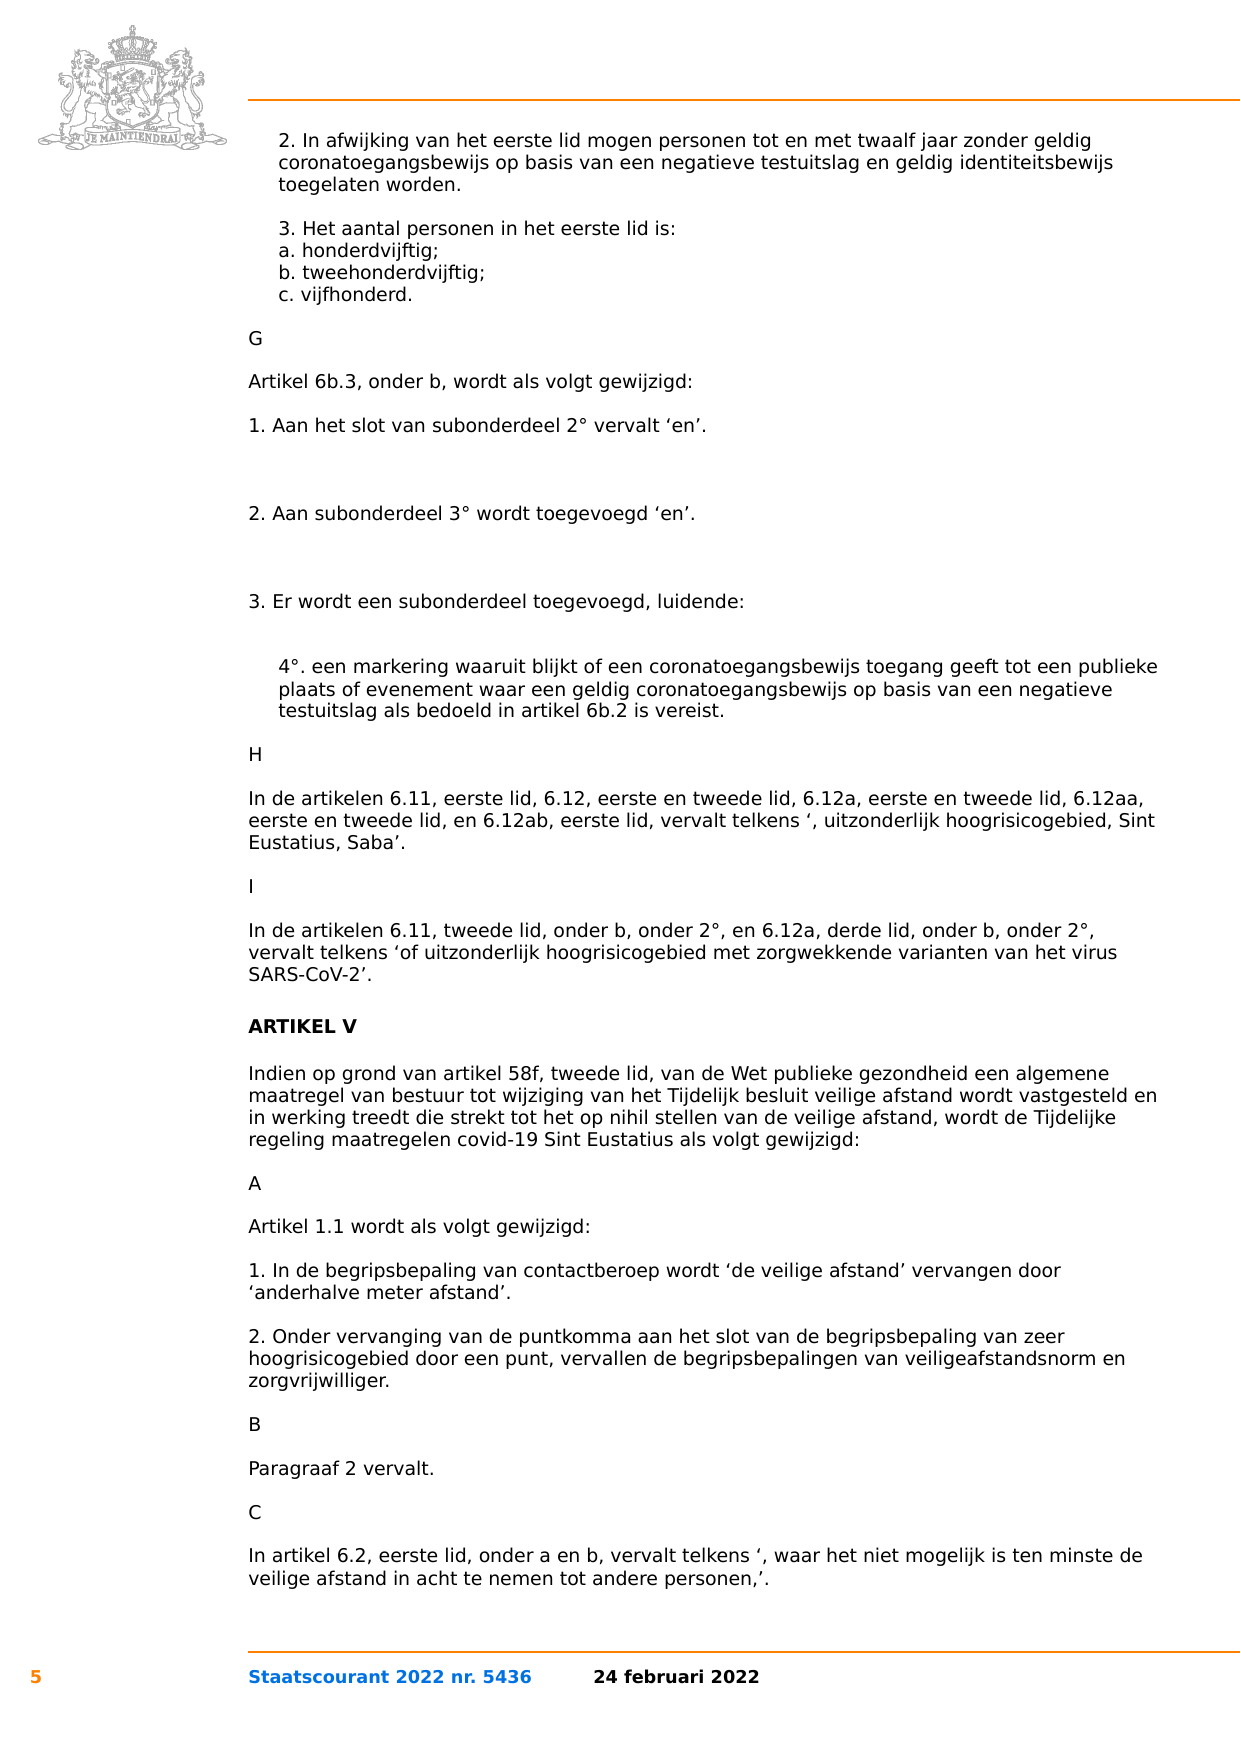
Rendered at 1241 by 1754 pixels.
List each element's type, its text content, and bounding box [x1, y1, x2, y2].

text In artikel 6.2, eerste lid, onder a en b, vervalt telkens ‘, waar het niet mogelijk is ten minste de veilige afstand in acht te nemen tot andere personen,’. [248, 1545, 1163, 1589]
text Indien op grond van artikel 58f, tweede lid, van de Wet publieke gezondheid een algemene maatregel van bestuur tot wijziging van het Tijdelijk besluit veilige afstand wordt vastgesteld en in werking treedt die strekt tot het op nihil stellen van de veilige afstand, wordt de Tijdelijke regeling maatregelen covid-19 Sint Eustatius als volgt gewijzigd: [248, 1063, 1163, 1151]
text 3. Er wordt een subonderdeel toegevoegd, luidende: [248, 591, 1163, 613]
text In de artikelen 6.11, eerste lid, 6.12, eerste en tweede lid, 6.12a, eerste en tweede lid, 6.12aa, eerste en tweede lid, en 6.12ab, eerste lid, vervalt telkens ‘, uitzonderlijk hoogrisicogebied, Sint Eustatius, Saba’. [248, 788, 1163, 854]
text c. vijfhonderd. [278, 284, 1163, 306]
text Artikel 6b.3, onder b, wordt als volgt gewijzigd: [248, 371, 1163, 393]
text Artikel 1.1 wordt als volgt gewijzigd: [248, 1216, 1163, 1238]
text 2. Onder vervanging van de puntkomma aan het slot van de begripsbepaling van zeer hoogrisicogebied door een punt, vervallen de begripsbepalingen van veiligeafstandsnorm en zorgvrijwilliger. [248, 1326, 1163, 1392]
text a. honderdvijftig; [278, 240, 1163, 262]
picture [38, 25, 227, 150]
text 3. Het aantal personen in het eerste lid is: [278, 218, 1163, 240]
text 2. In afwijking van het eerste lid mogen personen tot en met twaalf jaar zonder geldig coronatoegangsbewijs op basis van een negatieve testuitslag en geldig identiteitsbewijs toegelaten worden. [278, 130, 1163, 196]
text 4°. een markering waaruit blijkt of een coronatoegangsbewijs toegang geeft tot een publieke plaats of evenement waar een geldig coronatoegangsbewijs op basis van een negatieve testuitslag als bedoeld in artikel 6b.2 is vereist. [278, 656, 1163, 722]
text I [248, 876, 1163, 898]
text G [248, 327, 1163, 349]
text H [248, 744, 1163, 766]
text In de artikelen 6.11, tweede lid, onder b, onder 2°, en 6.12a, derde lid, onder b, onder 2°, vervalt telkens ‘of uitzonderlijk hoogrisicogebied met zorgwekkende varianten van het virus SARS-CoV-2’. [248, 920, 1163, 986]
text b. tweehonderdvijftig; [278, 262, 1163, 284]
text 2. Aan subonderdeel 3° wordt toegevoegd ‘en’. [248, 503, 1163, 525]
text A [248, 1172, 1163, 1194]
text 1. In de begripsbepaling van contactberoep wordt ‘de veilige afstand’ vervangen door ‘anderhalve meter afstand’. [248, 1260, 1163, 1304]
text B [248, 1414, 1163, 1436]
text 1. Aan het slot van subonderdeel 2° vervalt ‘en’. [248, 415, 1163, 437]
subtitle ARTIKEL V [248, 1016, 1163, 1038]
text C [248, 1502, 1163, 1523]
text Paragraaf 2 vervalt. [248, 1458, 1163, 1480]
